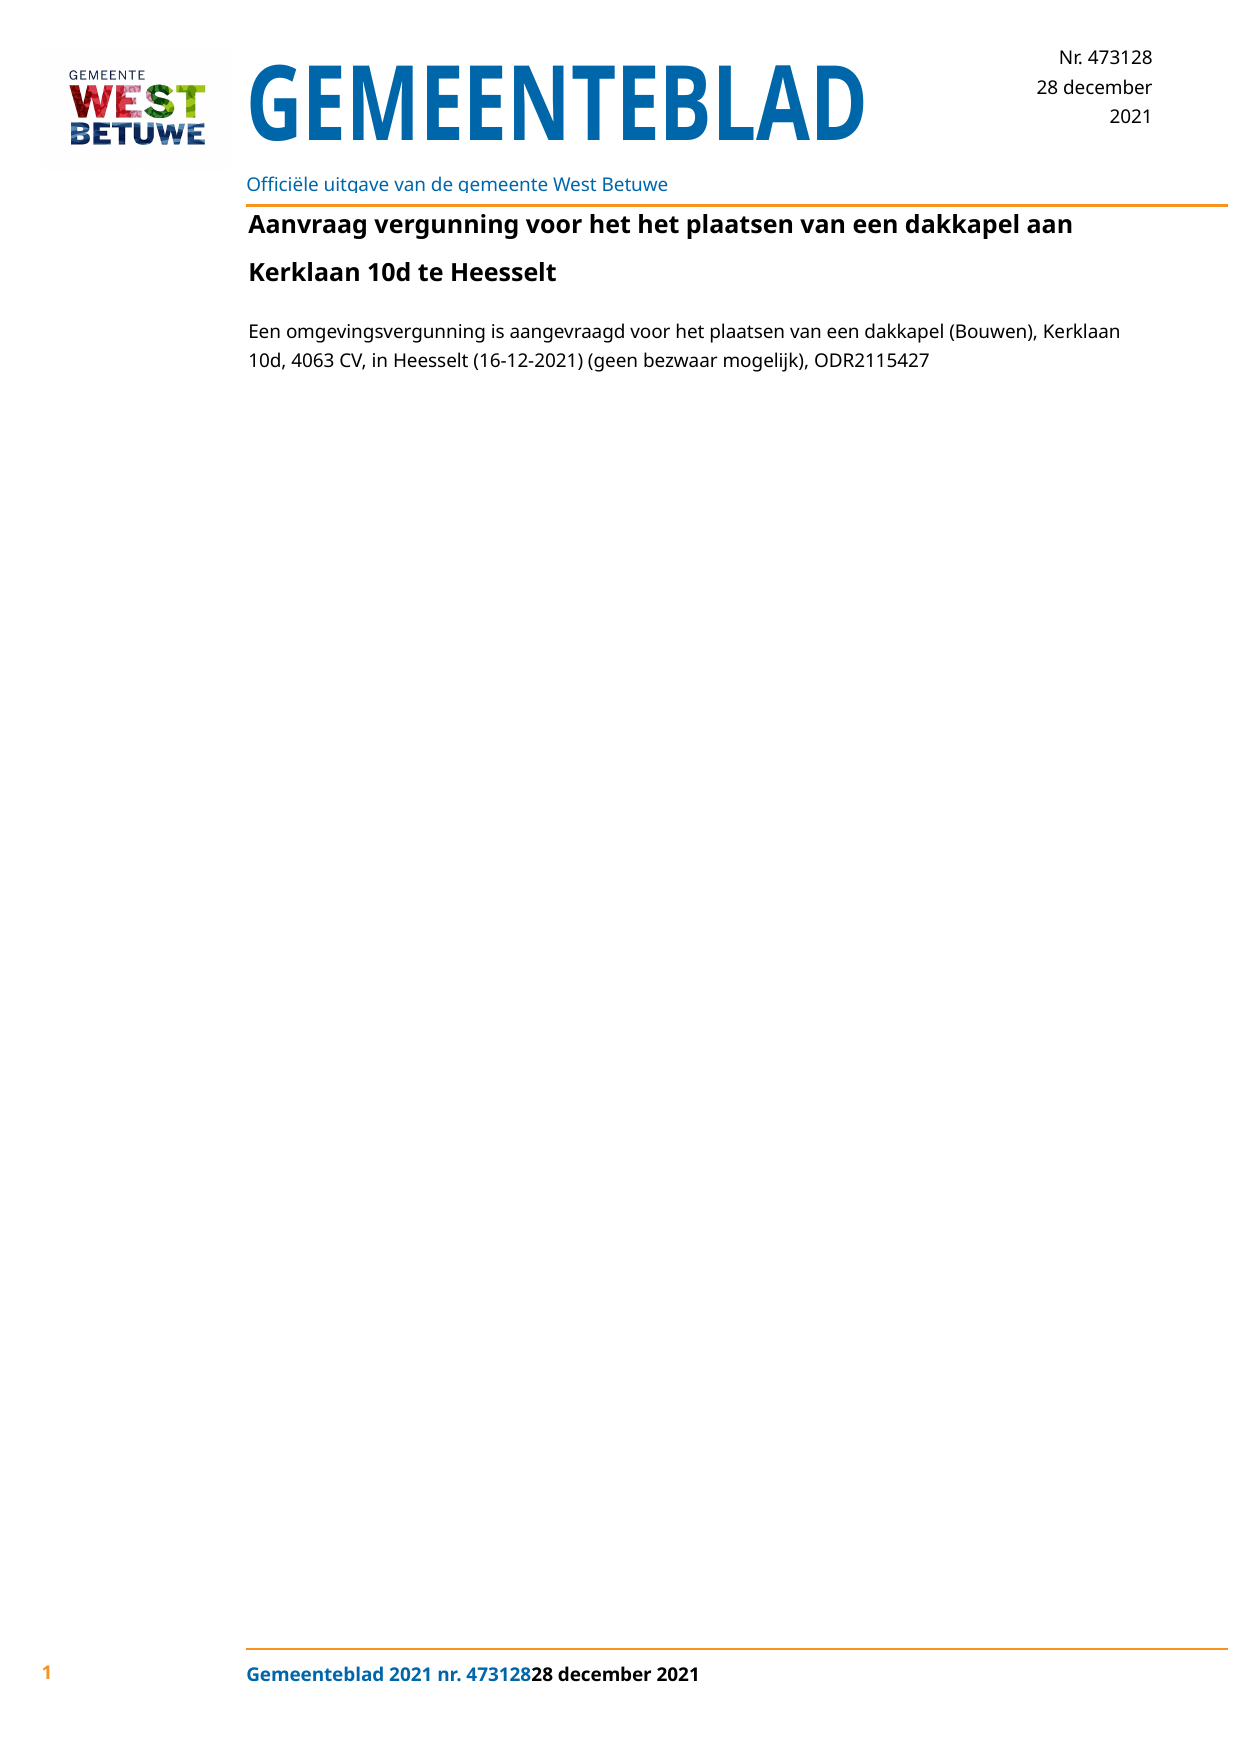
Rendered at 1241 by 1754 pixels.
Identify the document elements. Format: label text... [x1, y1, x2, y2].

text Een omgevingsvergunning is aangevraagd voor het plaatsen van een dakkapel (Bouwen), Kerklaan 10d, 4063 CV, in Heesselt (16-12-2021) (geen bezwaar mogelijk), ODR2115427 [248, 318, 1152, 373]
text Aanvraag vergunning voor het het plaatsen van een dakkapel aan Kerklaan 10d te Heesselt [248, 207, 1152, 288]
picture [41, 47, 231, 172]
